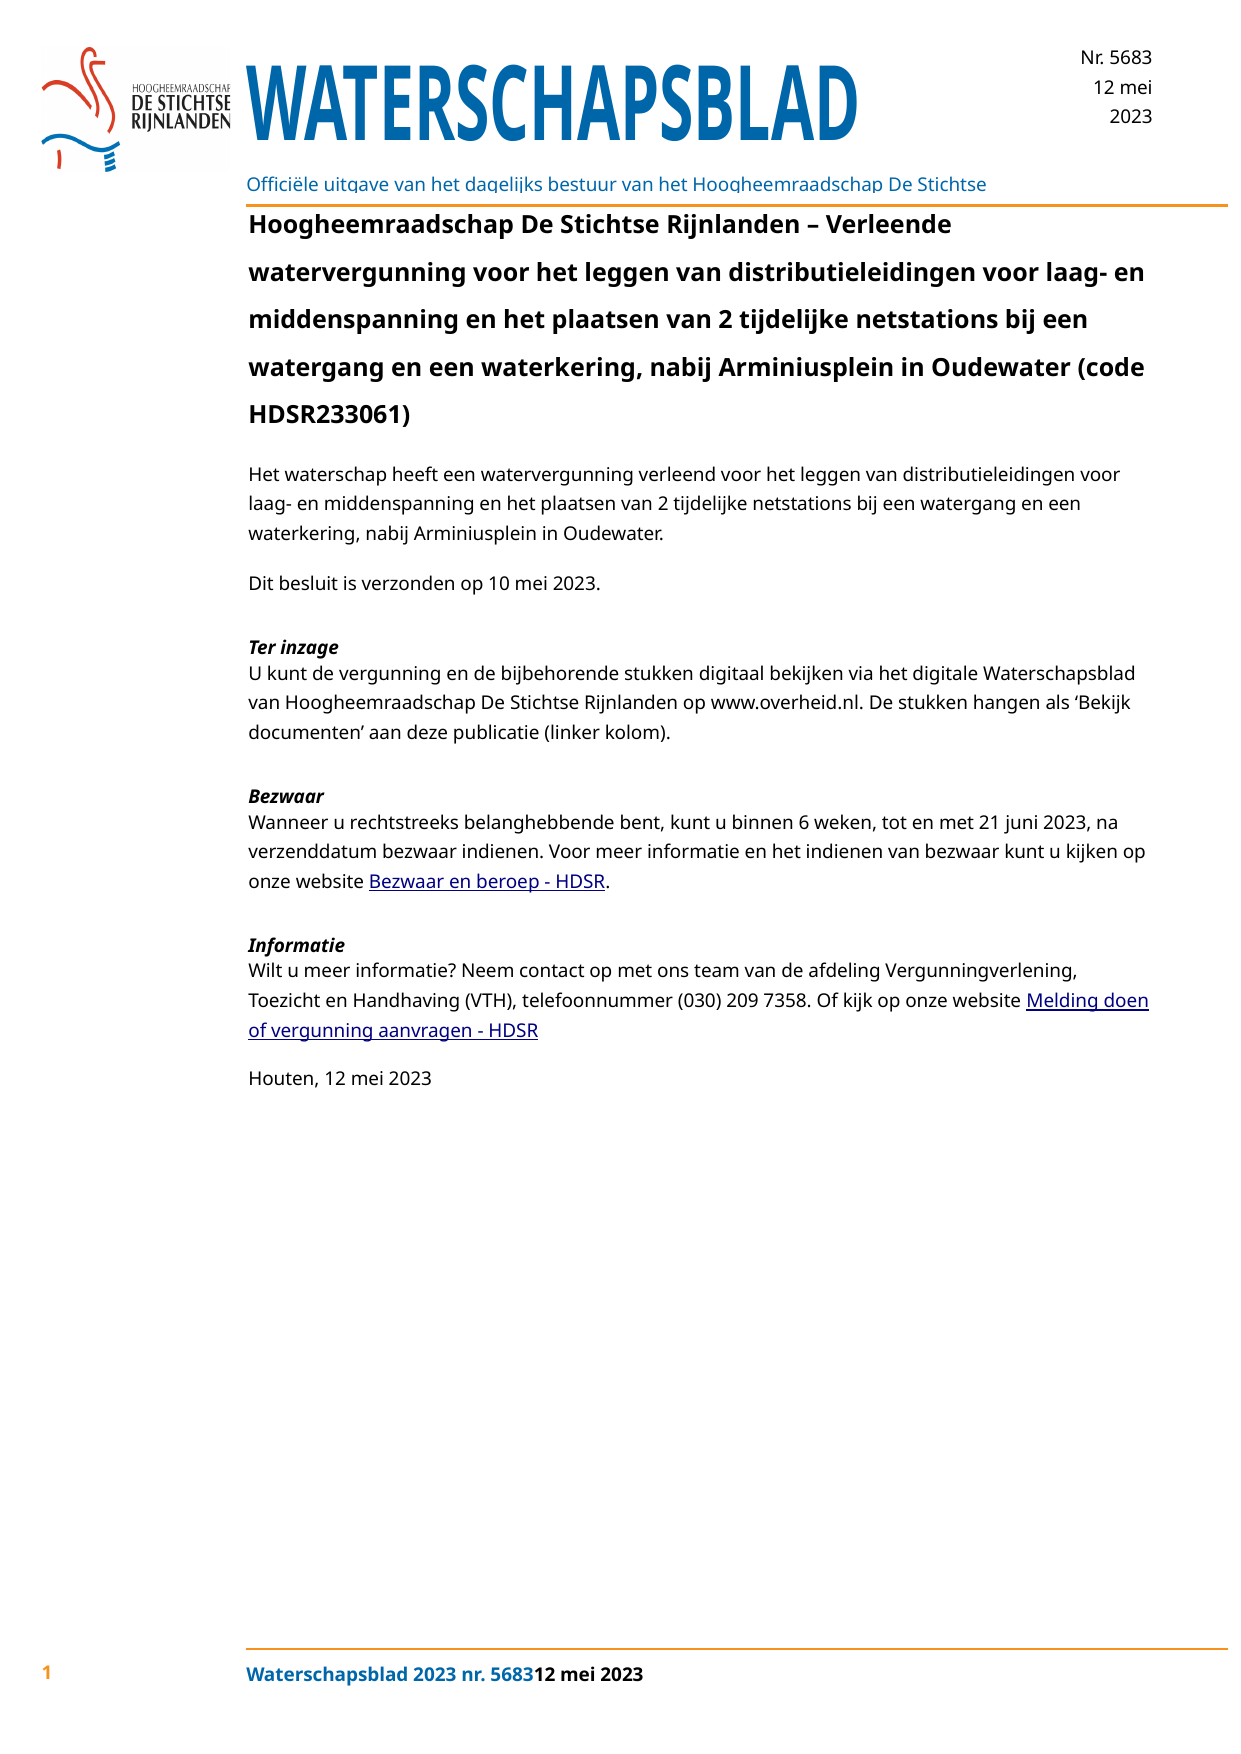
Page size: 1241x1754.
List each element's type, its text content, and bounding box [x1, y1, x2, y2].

text Dit besluit is verzonden op 10 mei 2023. [248, 570, 1152, 596]
text Het waterschap heeft een watervergunning verleend voor het leggen van distributieleidingen voor laag- en middenspanning en het plaatsen van 2 tijdelijke netstations bij een watergang en een waterkering, nabij Arminiusplein in Oudewater. [248, 461, 1152, 546]
text Wilt u meer informatie? Neem contact op met ons team van de afdeling Vergunningverlening, Toezicht en Handhaving (VTH), telefoonnummer (030) 209 7358. Of kijk op onze website Melding doen of vergunning aanvragen - HDSR [248, 958, 1152, 1043]
picture [41, 47, 231, 172]
text Wanneer u rechtstreeks belanghebbende bent, kunt u binnen 6 weken, tot en met 21 juni 2023, na verzenddatum bezwaar indienen. Voor meer informatie en het indienen van bezwaar kunt u kijken op onze website Bezwaar en beroep - HDSR. [248, 809, 1152, 894]
text Bezwaar [248, 783, 1152, 809]
text Ter inzage [248, 634, 1152, 660]
text Informatie [248, 932, 1152, 958]
text U kunt de vergunning en de bijbehorende stukken digitaal bekijken via het digitale Waterschapsblad van Hoogheemraadschap De Stichtse Rijnlanden op www.overheid.nl. De stukken hangen als ‘Bekijk documenten’ aan deze publicatie (linker kolom). [248, 660, 1152, 745]
text Houten, 12 mei 2023 [248, 1065, 1152, 1090]
text Hoogheemraadschap De Stichtse Rijnlanden – Verleende watervergunning voor het leggen van distributieleidingen voor laag- en middenspanning en het plaatsen van 2 tijdelijke netstations bij een watergang en een waterkering, nabij Arminiusplein in Oudewater (code HDSR233061) [248, 207, 1152, 431]
